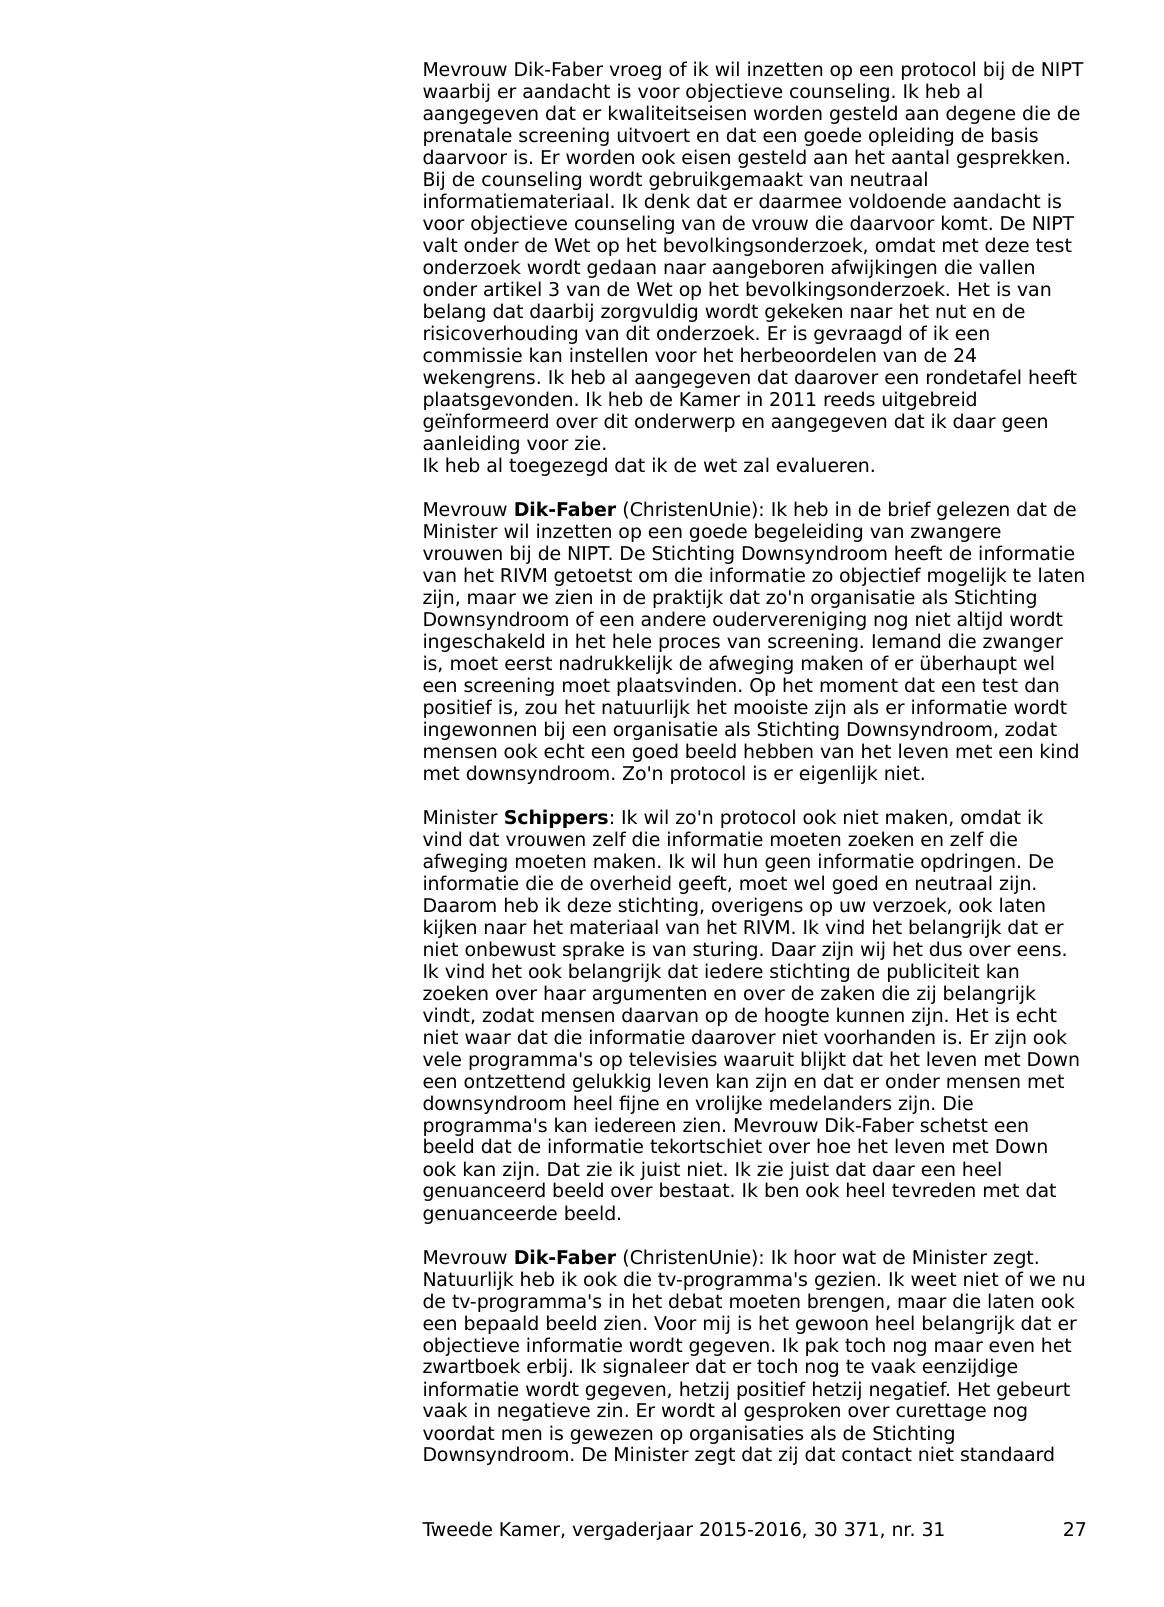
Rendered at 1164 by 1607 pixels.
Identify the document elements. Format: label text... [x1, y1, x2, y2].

text Minister Schippers: Ik wil zo'n protocol ook niet maken, omdat ik vind dat vrouwen zelf die informatie moeten zoeken en zelf die afweging moeten maken. Ik wil hun geen informatie opdringen. De informatie die de overheid geeft, moet wel goed en neutraal zijn. Daarom heb ik deze stichting, overigens op uw verzoek, ook laten kijken naar het materiaal van het RIVM. Ik vind het belangrijk dat er niet onbewust sprake is van sturing. Daar zijn wij het dus over eens. Ik vind het ook belangrijk dat iedere stichting de publiciteit kan zoeken over haar argumenten en over de zaken die zij belangrijk vindt, zodat mensen daarvan op de hoogte kunnen zijn. Het is echt niet waar dat die informatie daarover niet voorhanden is. Er zijn ook vele programma's op televisies waaruit blijkt dat het leven met Down een ontzettend gelukkig leven kan zijn en dat er onder mensen met downsyndroom heel fijne en vrolijke medelanders zijn. Die programma's kan iedereen zien. Mevrouw Dik-Faber schetst een beeld dat de informatie tekortschiet over hoe het leven met Down ook kan zijn. Dat zie ik juist niet. Ik zie juist dat daar een heel genuanceerd beeld over bestaat. Ik ben ook heel tevreden met dat genuanceerde beeld. [422, 807, 1087, 1224]
text Mevrouw Dik-Faber vroeg of ik wil inzetten op een protocol bij de NIPT waarbij er aandacht is voor objectieve counseling. Ik heb al aangegeven dat er kwaliteitseisen worden gesteld aan degene die de prenatale screening uitvoert en dat een goede opleiding de basis daarvoor is. Er worden ook eisen gesteld aan het aantal gesprekken. Bij de counseling wordt gebruikgemaakt van neutraal informatiemateriaal. Ik denk dat er daarmee voldoende aandacht is voor objectieve counseling van de vrouw die daarvoor komt. De NIPT valt onder de Wet op het bevolkingsonderzoek, omdat met deze test onderzoek wordt gedaan naar aangeboren afwijkingen die vallen onder artikel 3 van de Wet op het bevolkingsonderzoek. Het is van belang dat daarbij zorgvuldig wordt gekeken naar het nut en de risicoverhouding van dit onderzoek. Er is gevraagd of ik een commissie kan instellen voor het herbeoordelen van de 24 wekengrens. Ik heb al aangegeven dat daarover een rondetafel heeft plaatsgevonden. Ik heb de Kamer in 2011 reeds uitgebreid geïnformeerd over dit onderwerp en aangegeven dat ik daar geen aanleiding voor zie. [422, 59, 1087, 455]
text Ik heb al toegezegd dat ik de wet zal evalueren. [422, 455, 1087, 477]
text Mevrouw Dik-Faber (ChristenUnie): Ik hoor wat de Minister zegt. Natuurlijk heb ik ook die tv-programma's gezien. Ik weet niet of we nu de tv-programma's in het debat moeten brengen, maar die laten ook een bepaald beeld zien. Voor mij is het gewoon heel belangrijk dat er objectieve informatie wordt gegeven. Ik pak toch nog maar even het zwartboek erbij. Ik signaleer dat er toch nog te vaak eenzijdige informatie wordt gegeven, hetzij positief hetzij negatief. Het gebeurt vaak in negatieve zin. Er wordt al gesproken over curettage nog voordat men is gewezen op organisaties als de Stichting Downsyndroom. De Minister zegt dat zij dat contact niet standaard [422, 1247, 1087, 1466]
text Mevrouw Dik-Faber (ChristenUnie): Ik heb in de brief gelezen dat de Minister wil inzetten op een goede begeleiding van zwangere vrouwen bij de NIPT. De Stichting Downsyndroom heeft de informatie van het RIVM getoetst om die informatie zo objectief mogelijk te laten zijn, maar we zien in de praktijk dat zo'n organisatie als Stichting Downsyndroom of een andere oudervereniging nog niet altijd wordt ingeschakeld in het hele proces van screening. Iemand die zwanger is, moet eerst nadrukkelijk de afweging maken of er überhaupt wel een screening moet plaatsvinden. Op het moment dat een test dan positief is, zou het natuurlijk het mooiste zijn als er informatie wordt ingewonnen bij een organisatie als Stichting Downsyndroom, zodat mensen ook echt een goed beeld hebben van het leven met een kind met downsyndroom. Zo'n protocol is er eigenlijk niet. [422, 499, 1087, 784]
